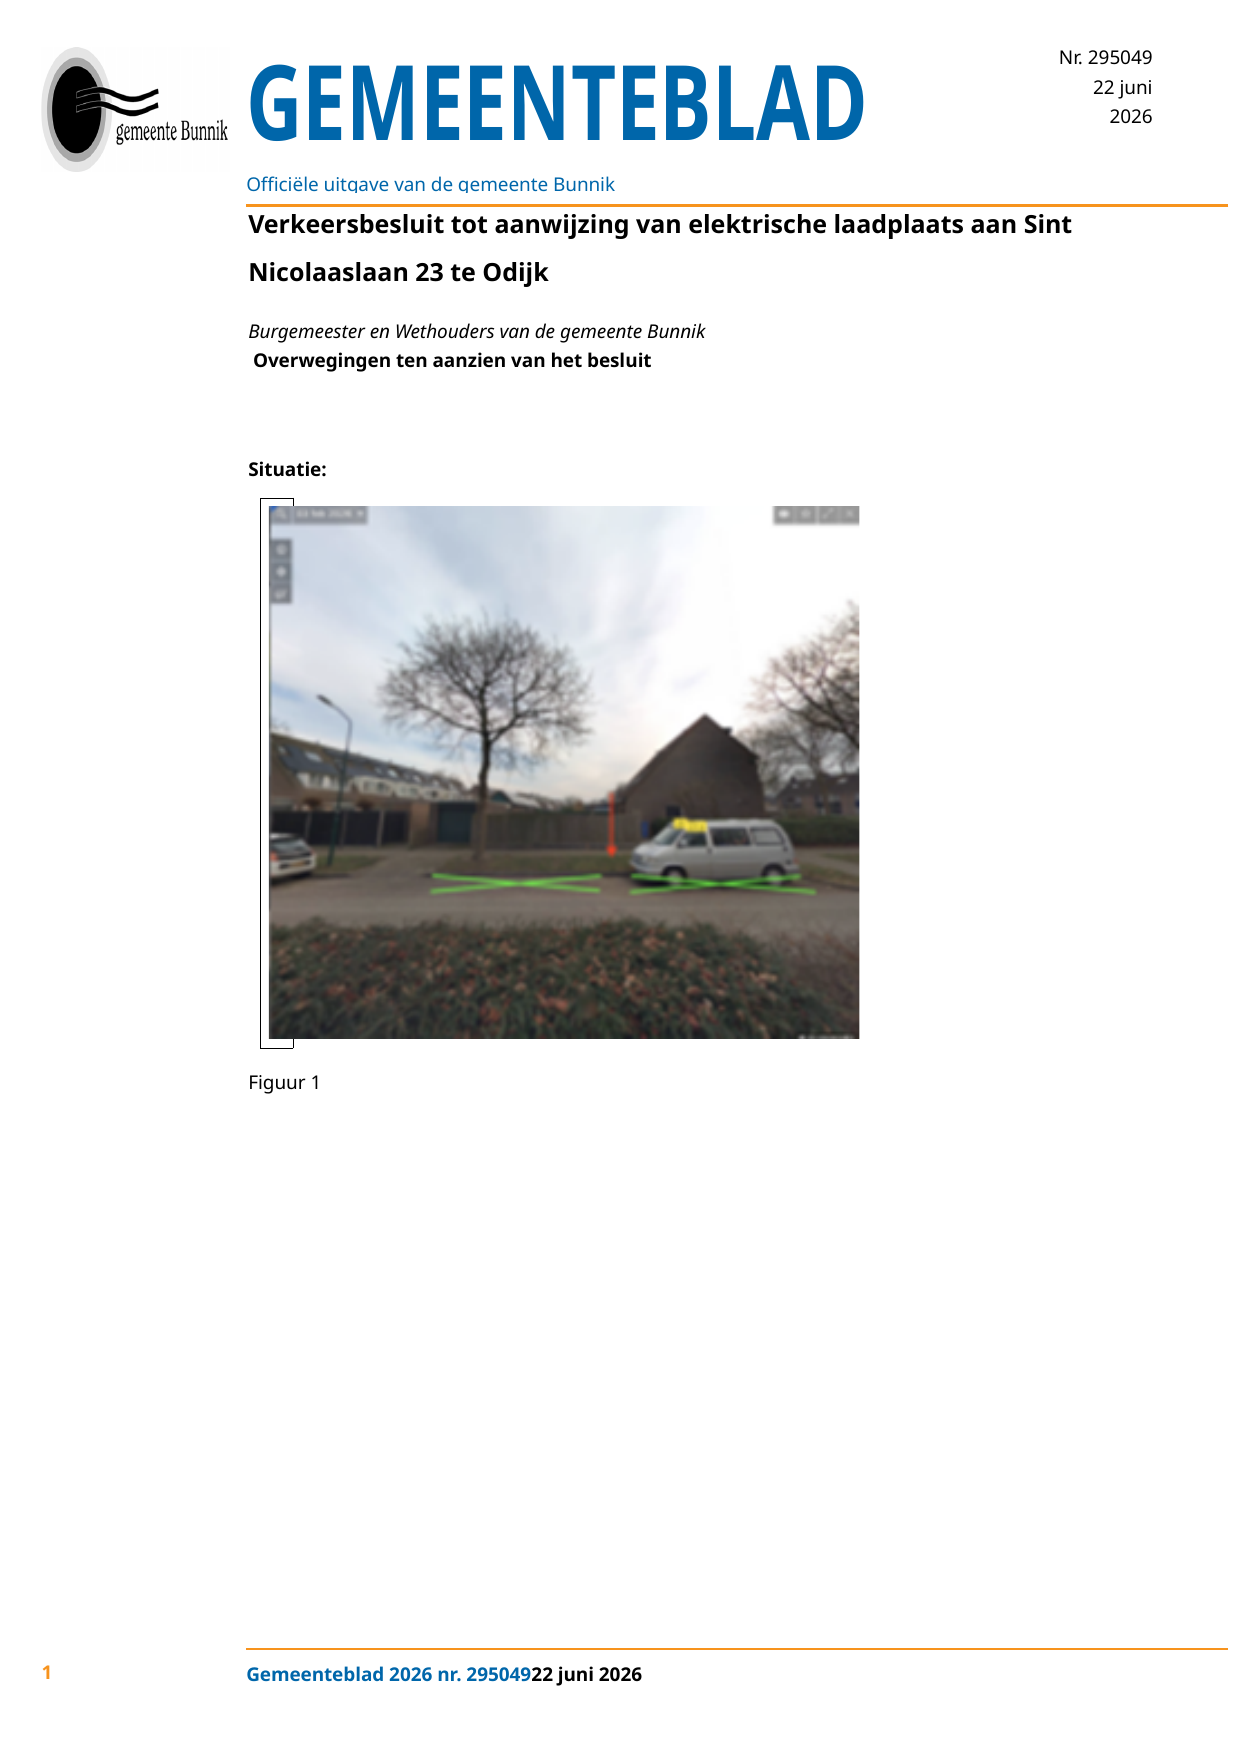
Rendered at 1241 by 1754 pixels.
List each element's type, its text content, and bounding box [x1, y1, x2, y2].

text Situatie: [248, 456, 1152, 482]
picture [41, 47, 231, 172]
text Verkeersbesluit tot aanwijzing van elektrische laadplaats aan Sint Nicolaaslaan 23 te Odijk [248, 207, 1152, 288]
text Overwegingen ten aanzien van het besluit [248, 347, 1152, 373]
picture [268, 506, 860, 1039]
text Figuur 1 [248, 1069, 1152, 1095]
text Burgemeester en Wethouders van de gemeente Bunnik [248, 318, 1152, 344]
